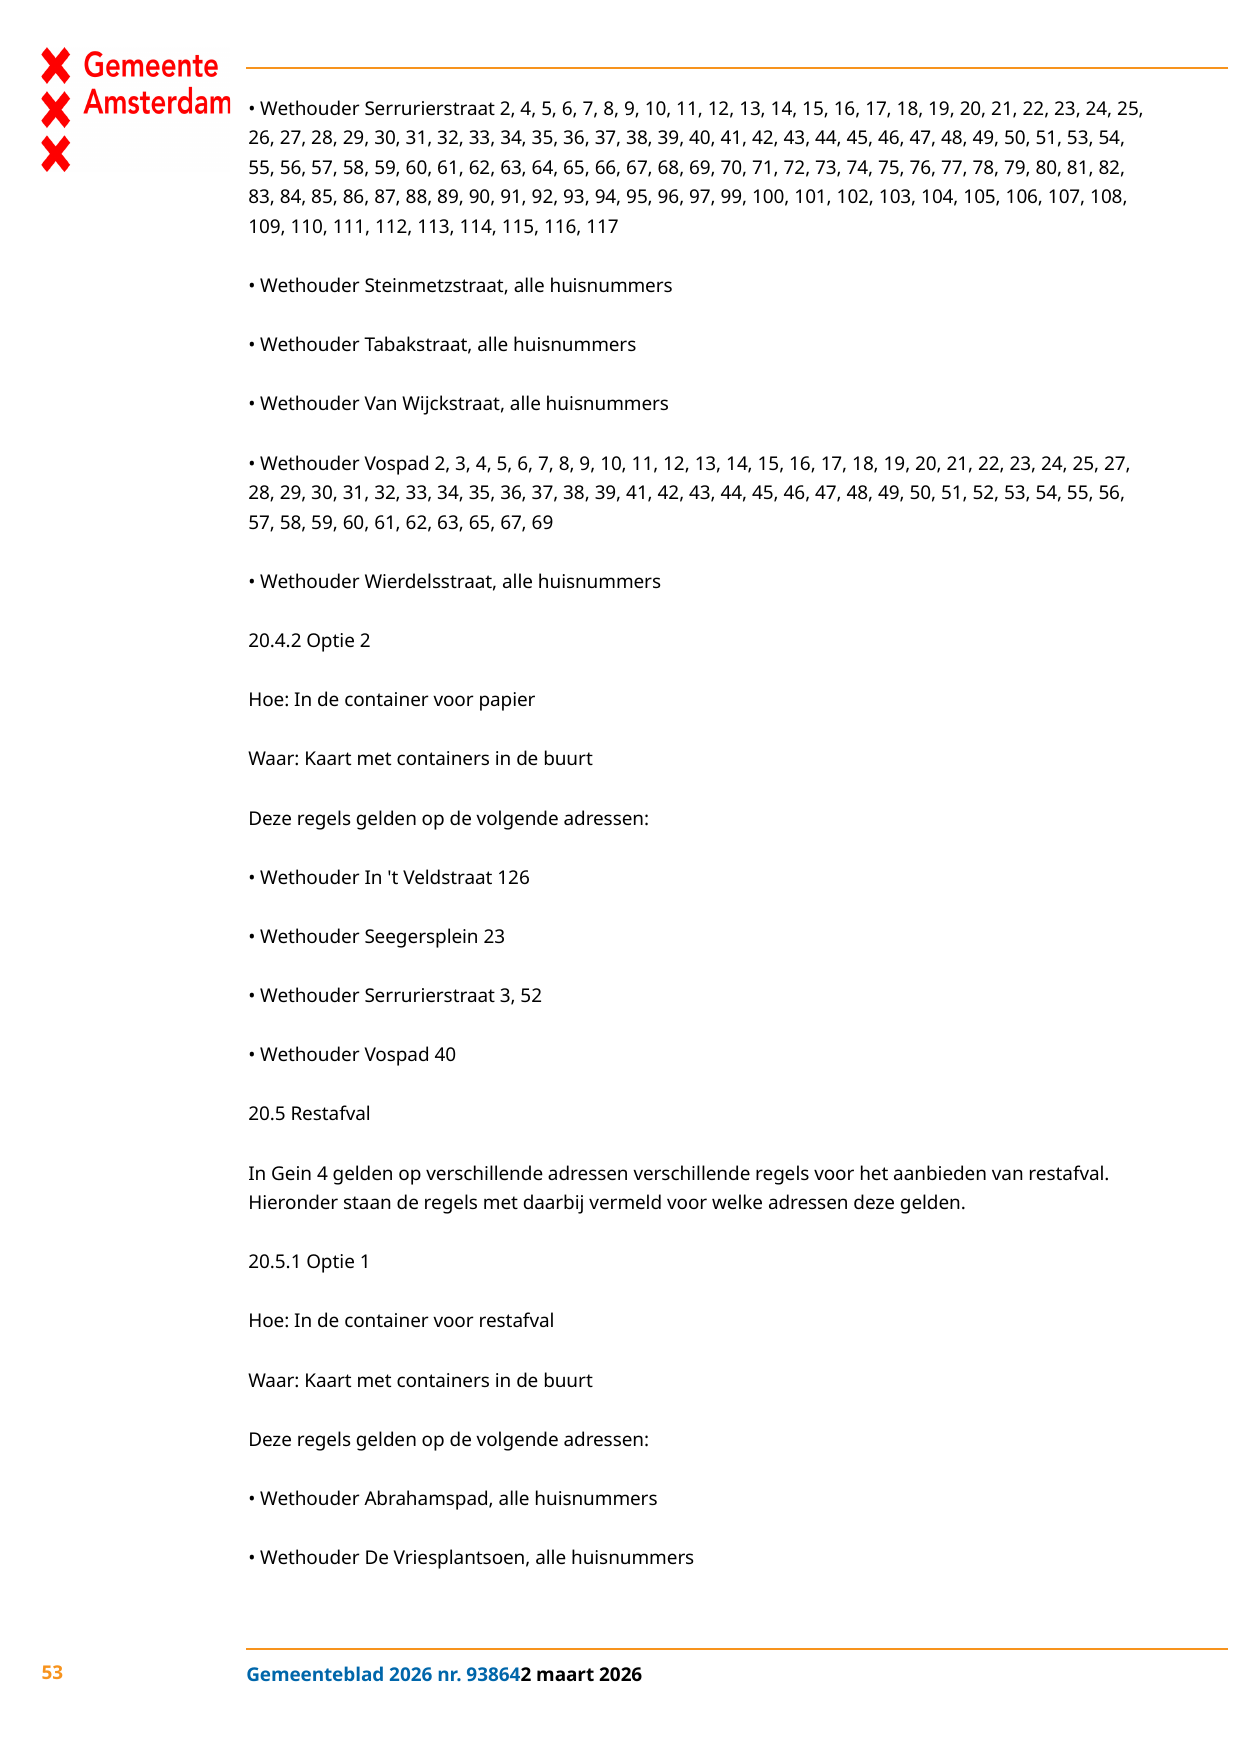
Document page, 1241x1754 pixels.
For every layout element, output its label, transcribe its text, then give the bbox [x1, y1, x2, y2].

text 20.5 Restafval [248, 1101, 1152, 1126]
text • Wethouder Van Wijckstraat, alle huisnummers [248, 391, 1152, 416]
text • Wethouder Steinmetzstraat, alle huisnummers [248, 272, 1152, 298]
text • Wethouder Serrurierstraat 2, 4, 5, 6, 7, 8, 9, 10, 11, 12, 13, 14, 15, 16, 17, 18, 19, 20, 21, 22, 23, 24, 25, 26, 27, 28, 29, 30, 31, 32, 33, 34, 35, 36, 37, 38, 39, 40, 41, 42, 43, 44, 45, 46, 47, 48, 49, 50, 51, 53, 54, 55, 56, 57, 58, 59, 60, 61, 62, 63, 64, 65, 66, 67, 68, 69, 70, 71, 72, 73, 74, 75, 76, 77, 78, 79, 80, 81, 82, 83, 84, 85, 86, 87, 88, 89, 90, 91, 92, 93, 94, 95, 96, 97, 99, 100, 101, 102, 103, 104, 105, 106, 107, 108, 109, 110, 111, 112, 113, 114, 115, 116, 117 [248, 95, 1152, 239]
text Waar: Kaart met containers in de buurt [248, 746, 1152, 771]
text Deze regels gelden op de volgende adressen: [248, 1426, 1152, 1452]
text 20.5.1 Optie 1 [248, 1248, 1152, 1274]
text • Wethouder Abrahamspad, alle huisnummers [248, 1485, 1152, 1511]
text • Wethouder Tabakstraat, alle huisnummers [248, 331, 1152, 357]
text • Wethouder De Vriesplantsoen, alle huisnummers [248, 1544, 1152, 1570]
text • Wethouder Vospad 40 [248, 1041, 1152, 1067]
text • Wethouder Serrurierstraat 3, 52 [248, 982, 1152, 1008]
text Hoe: In de container voor papier [248, 686, 1152, 712]
text • Wethouder In 't Veldstraat 126 [248, 864, 1152, 890]
text Deze regels gelden op de volgende adressen: [248, 805, 1152, 831]
text • Wethouder Seegersplein 23 [248, 923, 1152, 949]
text Hoe: In de container voor restafval [248, 1308, 1152, 1333]
text 20.4.2 Optie 2 [248, 627, 1152, 653]
text • Wethouder Wierdelsstraat, alle huisnummers [248, 568, 1152, 594]
text • Wethouder Vospad 2, 3, 4, 5, 6, 7, 8, 9, 10, 11, 12, 13, 14, 15, 16, 17, 18, 19, 20, 21, 22, 23, 24, 25, 27, 28, 29, 30, 31, 32, 33, 34, 35, 36, 37, 38, 39, 41, 42, 43, 44, 45, 46, 47, 48, 49, 50, 51, 52, 53, 54, 55, 56, 57, 58, 59, 60, 61, 62, 63, 65, 67, 69 [248, 450, 1152, 535]
picture [41, 47, 231, 172]
text In Gein 4 gelden op verschillende adressen verschillende regels voor het aanbieden van restafval. Hieronder staan de regels met daarbij vermeld voor welke adressen deze gelden. [248, 1160, 1152, 1215]
text Waar: Kaart met containers in de buurt [248, 1367, 1152, 1393]
